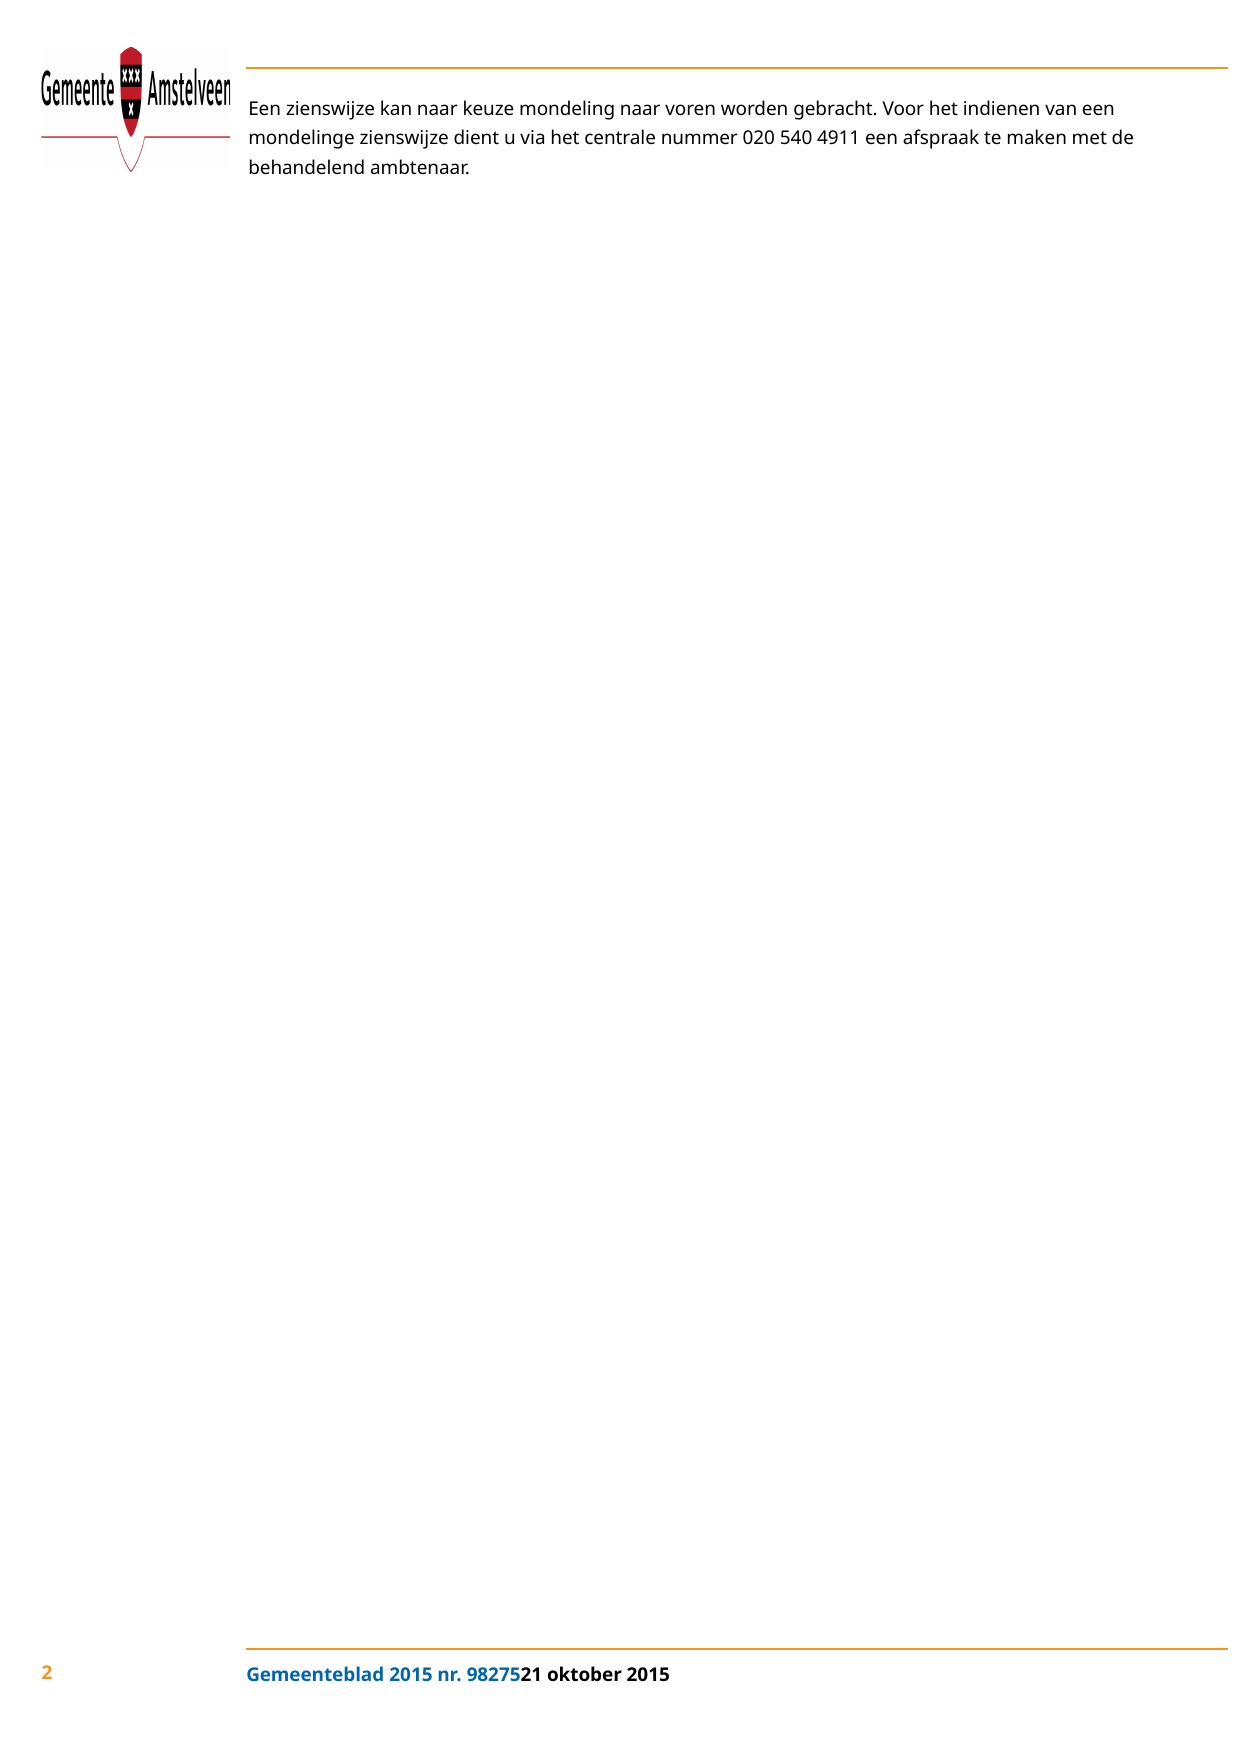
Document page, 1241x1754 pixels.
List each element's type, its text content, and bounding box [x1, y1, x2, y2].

picture [41, 47, 231, 172]
text Een zienswijze kan naar keuze mondeling naar voren worden gebracht. Voor het indienen van een mondelinge zienswijze dient u via het centrale nummer 020 540 4911 een afspraak te maken met de behandelend ambtenaar. [248, 95, 1152, 180]
